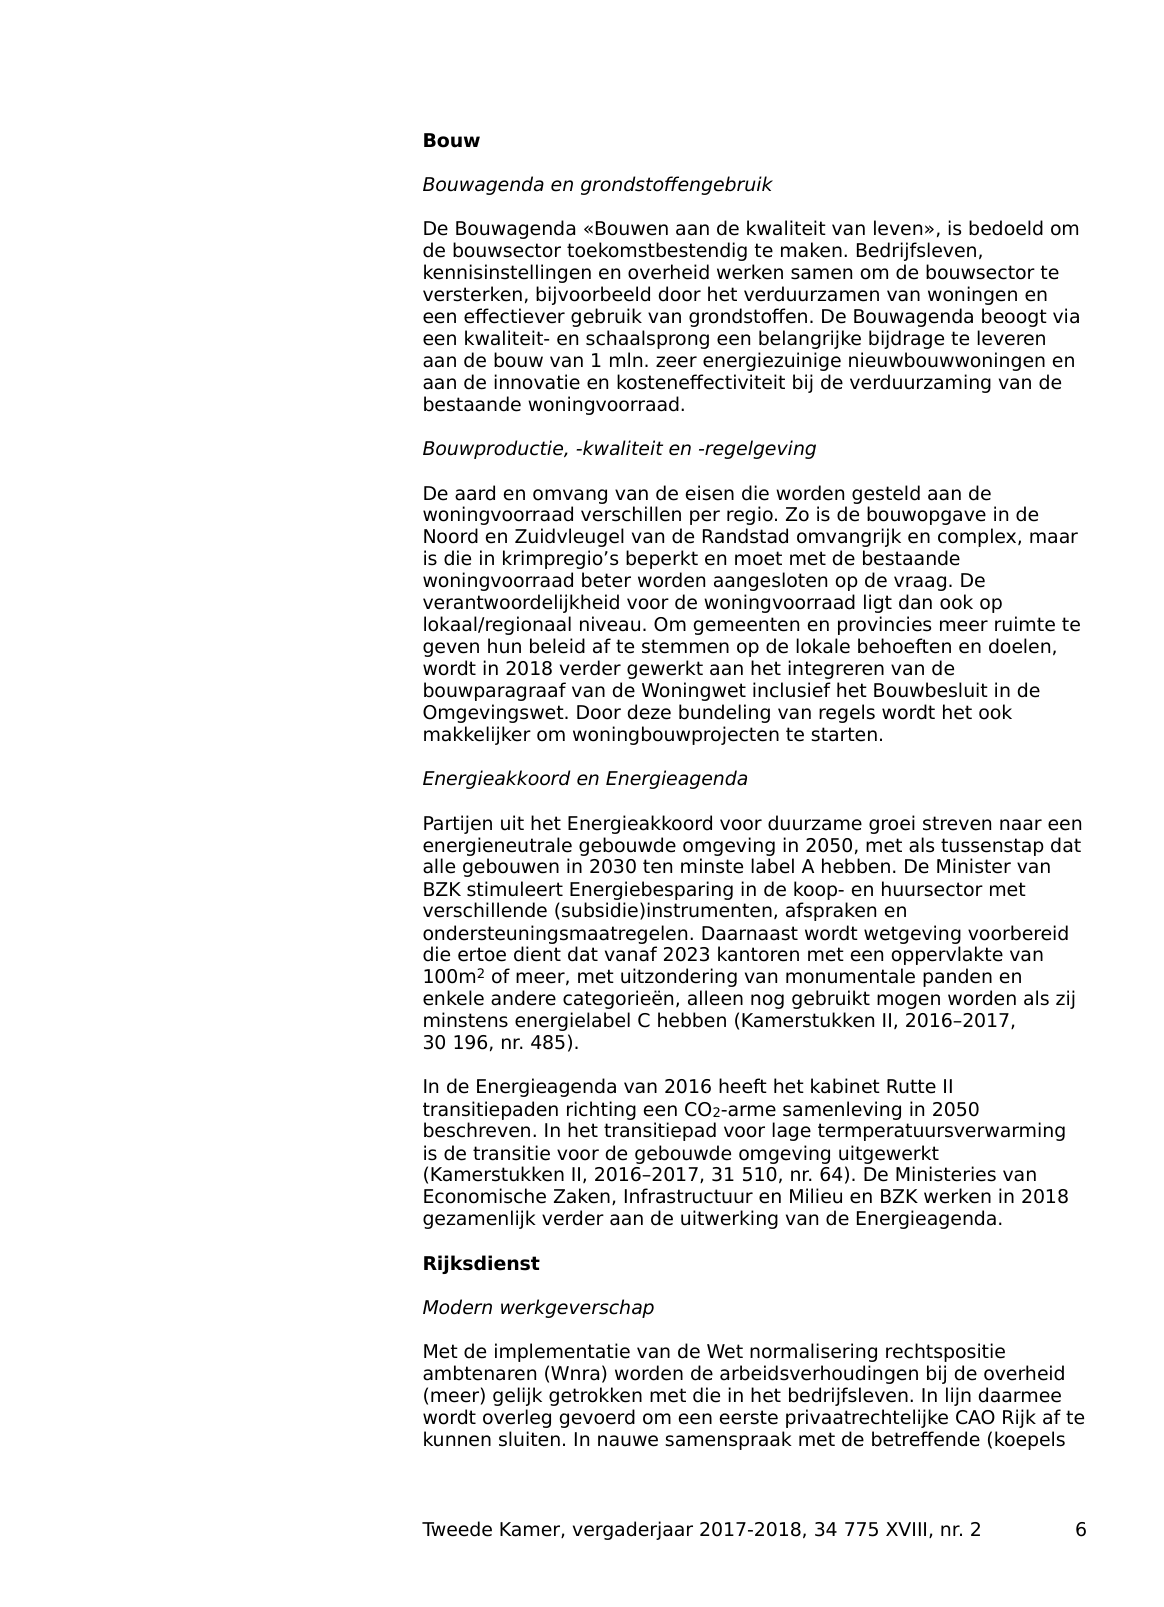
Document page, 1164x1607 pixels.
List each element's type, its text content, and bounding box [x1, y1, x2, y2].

text In de Energieagenda van 2016 heeft het kabinet Rutte II transitiepaden richting een CO2-arme samenleving in 2050 beschreven. In het transitiepad voor lage termperatuursverwarming is de transitie voor de gebouwde omgeving uitgewerkt (Kamerstukken II, 2016–2017, 31 510, nr. 64). De Ministeries van Economische Zaken, Infrastructuur en Milieu en BZK werken in 2018 gezamenlijk verder aan de uitwerking van de Energieagenda. [422, 1076, 1087, 1230]
subtitle Rijksdienst [422, 1252, 1087, 1274]
subtitle Bouw [422, 130, 1087, 152]
subtitle Bouwproductie, -kwaliteit en -regelgeving [422, 438, 1087, 460]
text De Bouwagenda «Bouwen aan de kwaliteit van leven», is bedoeld om de bouwsector toekomstbestendig te maken. Bedrijfsleven, kennisinstellingen en overheid werken samen om de bouwsector te versterken, bijvoorbeeld door het verduurzamen van woningen en een effectiever gebruik van grondstoffen. De Bouwagenda beoogt via een kwaliteit- en schaalsprong een belangrijke bijdrage te leveren aan de bouw van 1 mln. zeer energiezuinige nieuwbouwwoningen en aan de innovatie en kosteneffectiviteit bij de verduurzaming van de bestaande woningvoorraad. [422, 218, 1087, 416]
subtitle Modern werkgeverschap [422, 1297, 1087, 1319]
text Partijen uit het Energieakkoord voor duurzame groei streven naar een energieneutrale gebouwde omgeving in 2050, met als tussenstap dat alle gebouwen in 2030 ten minste label A hebben. De Minister van BZK stimuleert Energiebesparing in de koop- en huursector met verschillende (subsidie)instrumenten, afspraken en ondersteuningsmaatregelen. Daarnaast wordt wetgeving voorbereid die ertoe dient dat vanaf 2023 kantoren met een oppervlakte van 100m2 of meer, met uitzondering van monumentale panden en enkele andere categorieën, alleen nog gebruikt mogen worden als zij minstens energielabel C hebben (Kamerstukken II, 2016–2017, 30 196, nr. 485). [422, 812, 1087, 1054]
text Met de implementatie van de Wet normalisering rechtspositie ambtenaren (Wnra) worden de arbeidsverhoudingen bij de overheid (meer) gelijk getrokken met die in het bedrijfsleven. In lijn daarmee wordt overleg gevoerd om een eerste privaatrechtelijke CAO Rijk af te kunnen sluiten. In nauwe samenspraak met de betreffende (koepels [422, 1341, 1087, 1451]
text De aard en omvang van de eisen die worden gesteld aan de woningvoorraad verschillen per regio. Zo is de bouwopgave in de Noord en Zuidvleugel van de Randstad omvangrijk en complex, maar is die in krimpregio’s beperkt en moet met de bestaande woningvoorraad beter worden aangesloten op de vraag. De verantwoordelijkheid voor de woningvoorraad ligt dan ook op lokaal/regionaal niveau. Om gemeenten en provincies meer ruimte te geven hun beleid af te stemmen op de lokale behoeften en doelen, wordt in 2018 verder gewerkt aan het integreren van de bouwparagraaf van de Woningwet inclusief het Bouwbesluit in de Omgevingswet. Door deze bundeling van regels wordt het ook makkelijker om woningbouwprojecten te starten. [422, 482, 1087, 746]
subtitle Bouwagenda en grondstoffengebruik [422, 174, 1087, 196]
subtitle Energieakkoord en Energieagenda [422, 768, 1087, 790]
